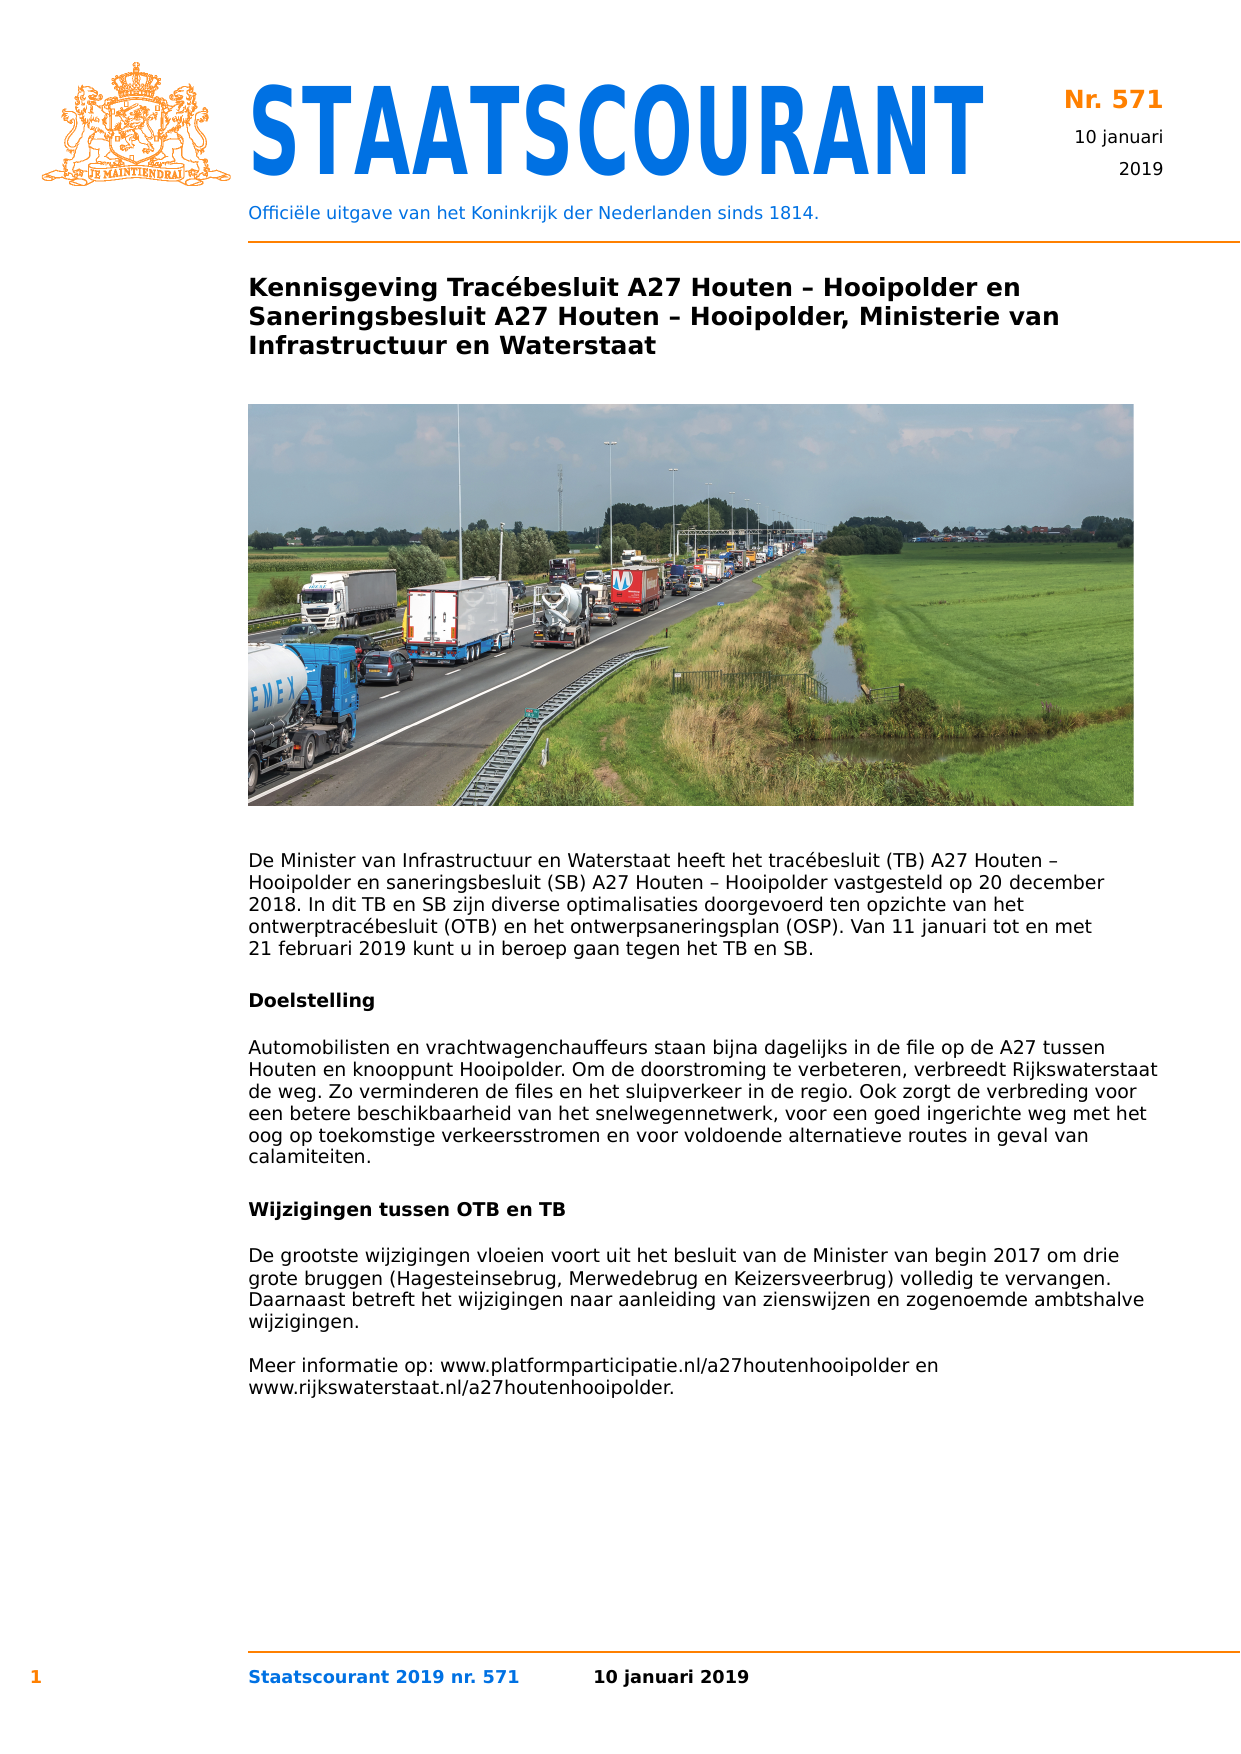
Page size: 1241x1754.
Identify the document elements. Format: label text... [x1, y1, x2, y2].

text De Minister van Infrastructuur en Waterstaat heeft het tracébesluit (TB) A27 Houten – Hooipolder en saneringsbesluit (SB) A27 Houten – Hooipolder vastgesteld op 20 december 2018. In dit TB en SB zijn diverse optimalisaties doorgevoerd ten opzichte van het ontwerptracébesluit (OTB) en het ontwerpsaneringsplan (OSP). Van 11 januari tot en met 21 februari 2019 kunt u in beroep gaan tegen het TB en SB. [248, 850, 1163, 959]
text Automobilisten en vrachtwagenchauffeurs staan bijna dagelijks in de file op de A27 tussen Houten en knooppunt Hooipolder. Om de doorstroming te verbeteren, verbreedt Rijkswaterstaat de weg. Zo verminderen de files en het sluipverkeer in de regio. Ook zorgt de verbreding voor een betere beschikbaarheid van het snelwegennetwerk, voor een goed ingerichte weg met het oog op toekomstige verkeersstromen en voor voldoende alternatieve routes in geval van calamiteiten. [248, 1037, 1163, 1168]
table_cell 2019 [998, 153, 1240, 203]
table_header Nr. 571 [998, 62, 1240, 121]
text Meer informatie op: www.platformparticipatie.nl/a27houtenhooipolder en www.rijkswaterstaat.nl/a27houtenhooipolder. [248, 1355, 1163, 1399]
text De grootste wijzigingen vloeien voort uit het besluit van de Minister van begin 2017 om drie grote bruggen (Hagesteinsebrug, Merwedebrug en Keizersveerbrug) volledig te vervangen. Daarnaast betreft het wijzigingen naar aanleiding van zienswijzen en zogenoemde ambtshalve wijzigingen. [248, 1245, 1163, 1333]
picture [248, 404, 1134, 806]
subtitle Doelstelling [248, 989, 1163, 1012]
subtitle Wijzigingen tussen OTB en TB [248, 1198, 1163, 1220]
table_header [25, 62, 248, 241]
table_header STAATSCOURANT [248, 62, 998, 203]
table_cell 10 januari [998, 121, 1240, 153]
table_cell Officiële uitgave van het Koninkrijk der Nederlanden sinds 1814. [248, 203, 1240, 241]
subtitle Kennisgeving Tracébesluit A27 Houten – Hooipolder en Saneringsbesluit A27 Houten – Hooipolder, Ministerie van Infrastructuur en Waterstaat [248, 273, 1163, 361]
picture [41, 62, 231, 186]
